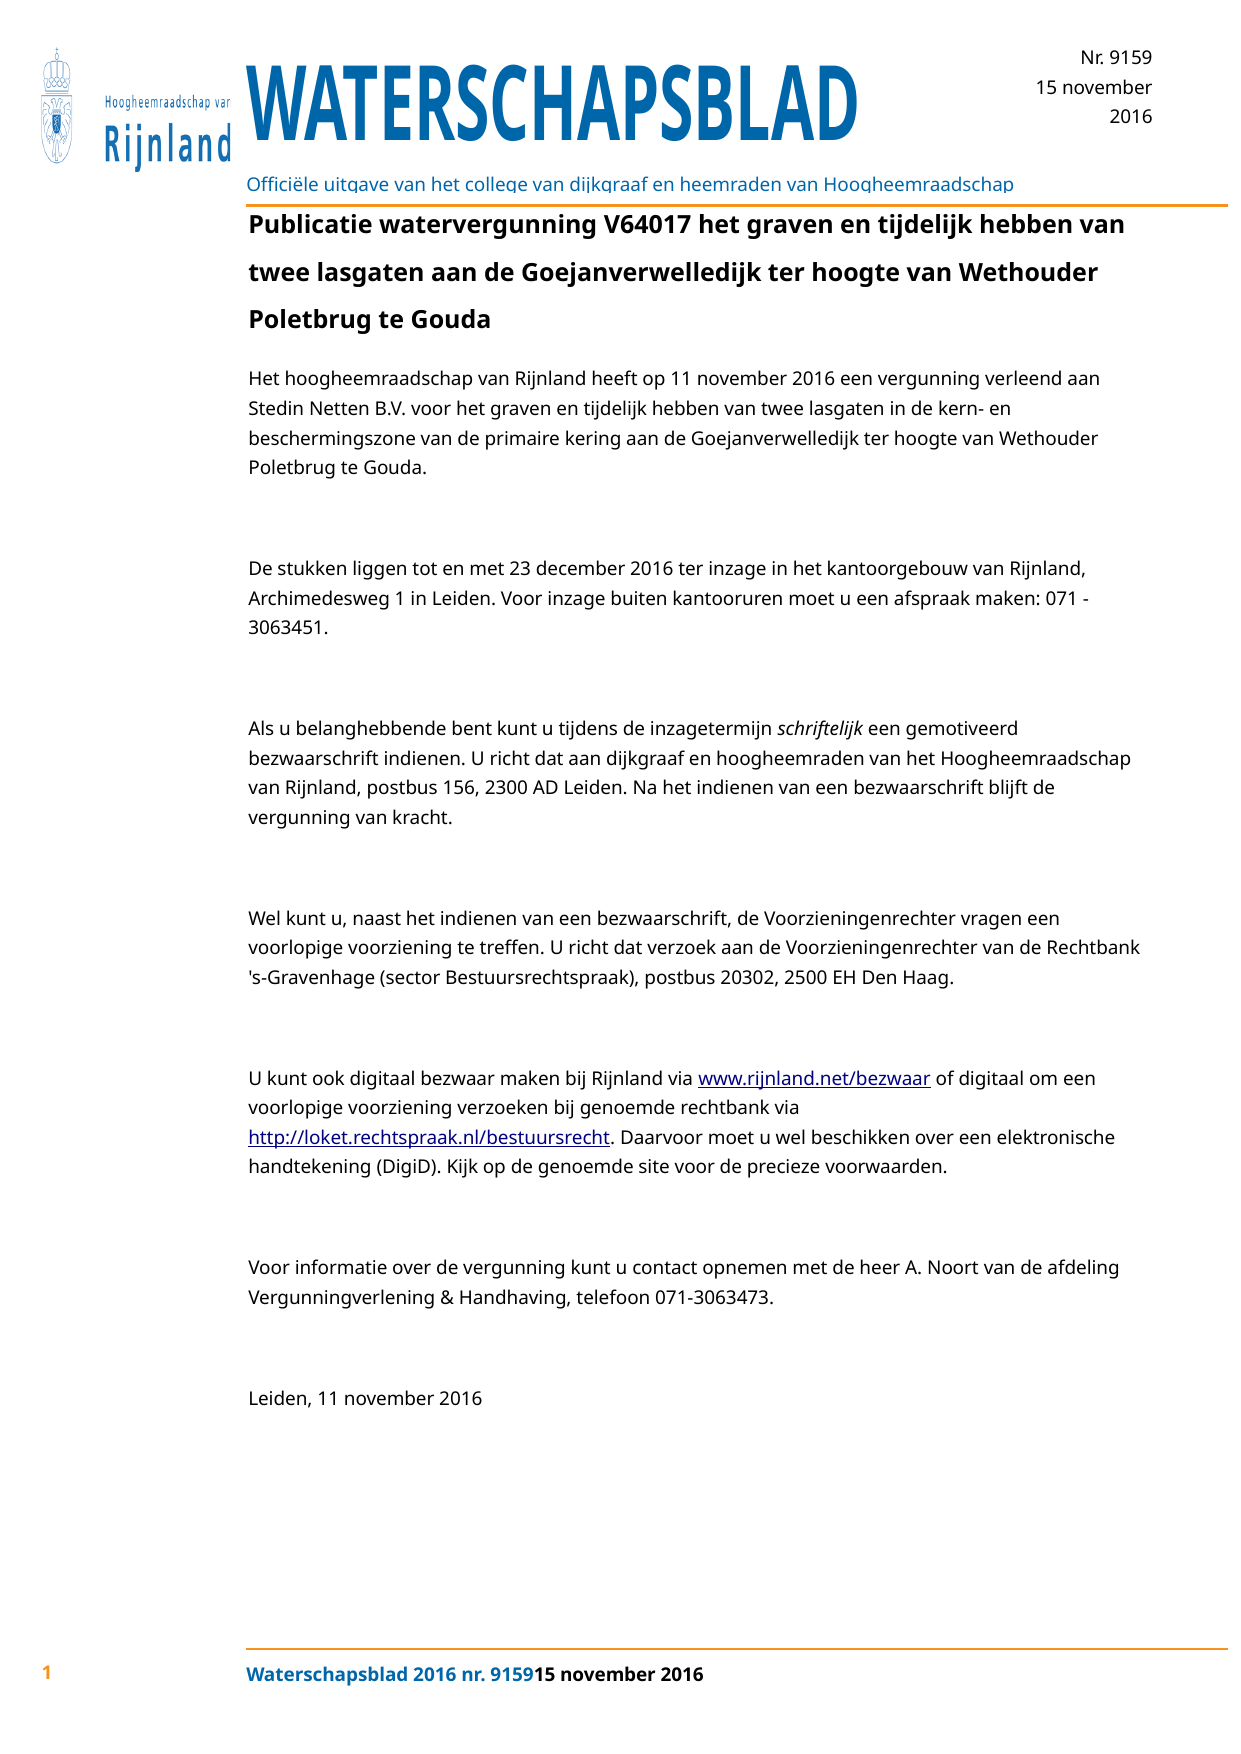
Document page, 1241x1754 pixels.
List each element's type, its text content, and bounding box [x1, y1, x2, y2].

text Het hoogheemraadschap van Rijnland heeft op 11 november 2016 een vergunning verleend aan Stedin Netten B.V. voor het graven en tijdelijk hebben van twee lasgaten in de kern- en beschermingszone van de primaire kering aan de Goejanverwelledijk ter hoogte van Wethouder Poletbrug te Gouda. [248, 366, 1152, 480]
text U kunt ook digitaal bezwaar maken bij Rijnland via www.rijnland.net/bezwaar of digitaal om een voorlopige voorziening verzoeken bij genoemde rechtbank via http://loket.rechtspraak.nl/bestuursrecht. Daarvoor moet u wel beschikken over een elektronische handtekening (DigiD). Kijk op de genoemde site voor de precieze voorwaarden. [248, 1065, 1152, 1179]
text De stukken liggen tot en met 23 december 2016 ter inzage in het kantoorgebouw van Rijnland, Archimedesweg 1 in Leiden. Voor inzage buiten kantooruren moet u een afspraak maken: 071 - 3063451. [248, 555, 1152, 640]
text Leiden, 11 november 2016 [248, 1385, 1152, 1410]
text Publicatie watervergunning V64017 het graven en tijdelijk hebben van twee lasgaten aan de Goejanverwelledijk ter hoogte van Wethouder Poletbrug te Gouda [248, 207, 1152, 336]
text Voor informatie over de vergunning kunt u contact opnemen met de heer A. Noort van de afdeling Vergunningverlening & Handhaving, telefoon 071-3063473. [248, 1254, 1152, 1309]
picture [41, 47, 231, 172]
text Wel kunt u, naast het indienen van een bezwaarschrift, de Voorzieningenrechter vragen een voorlopige voorziening te treffen. U richt dat verzoek aan de Voorzieningenrechter van de Rechtbank 's-Gravenhage (sector Bestuursrechtspraak), postbus 20302, 2500 EH Den Haag. [248, 905, 1152, 989]
text Als u belanghebbende bent kunt u tijdens de inzagetermijn schriftelijk een gemotiveerd bezwaarschrift indienen. U richt dat aan dijkgraaf en hoogheemraden van het Hoogheemraadschap van Rijnland, postbus 156, 2300 AD Leiden. Na het indienen van een bezwaarschrift blijft de vergunning van kracht. [248, 715, 1152, 829]
